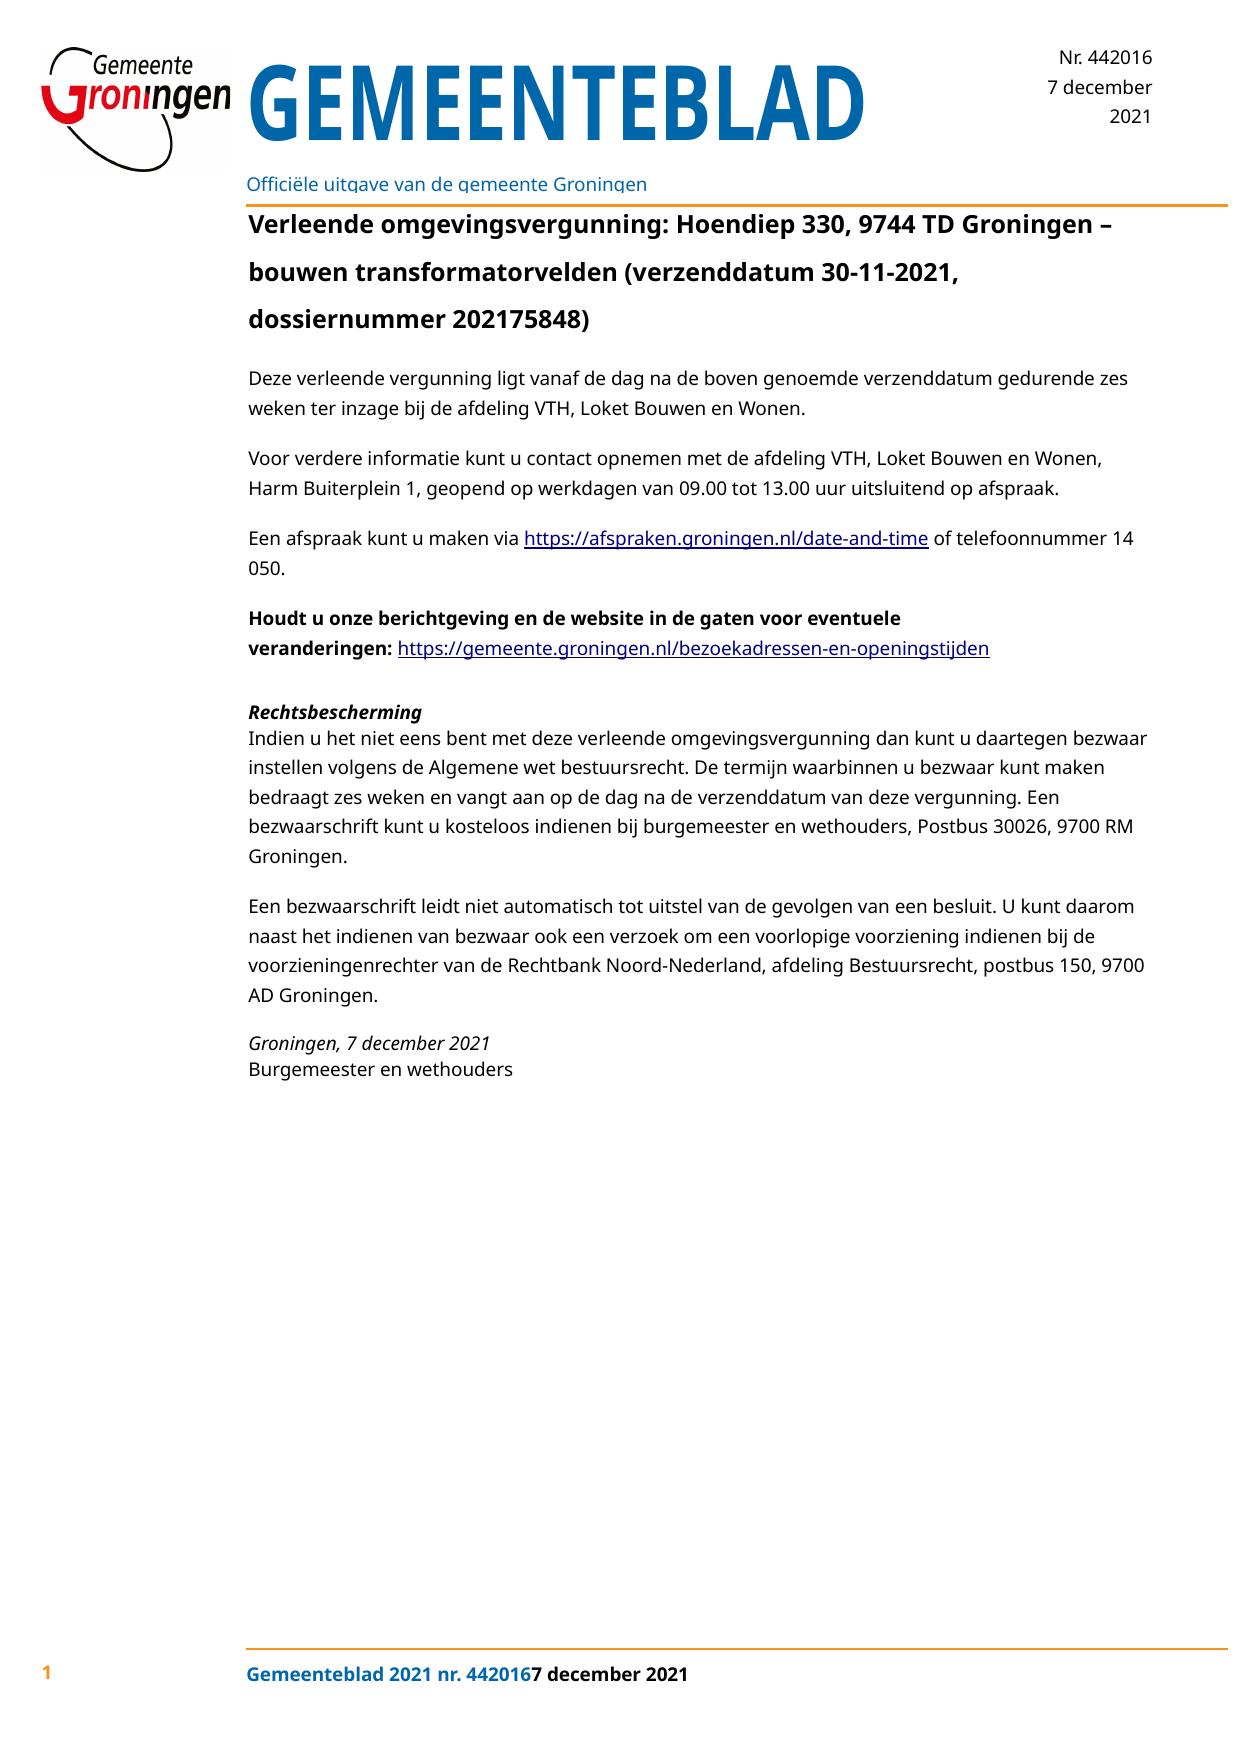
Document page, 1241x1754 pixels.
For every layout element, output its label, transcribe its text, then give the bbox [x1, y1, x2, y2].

text Houdt u onze berichtgeving en de website in de gaten voor eventuele veranderingen: https://gemeente.groningen.nl/bezoekadressen-en-openingstijden [248, 606, 1152, 661]
text Indien u het niet eens bent met deze verleende omgevingsvergunning dan kunt u daartegen bezwaar instellen volgens de Algemene wet bestuursrecht. De termijn waarbinnen u bezwaar kunt maken bedraagt zes weken en vangt aan op de dag na de verzenddatum van deze vergunning. Een bezwaarschrift kunt u kosteloos indienen bij burgemeester en wethouders, Postbus 30026, 9700 RM Groningen. [248, 725, 1152, 869]
text Burgemeester en wethouders [248, 1056, 1152, 1082]
text Verleende omgevingsvergunning: Hoendiep 330, 9744 TD Groningen – bouwen transformatorvelden (verzenddatum 30-11-2021, dossiernummer 202175848) [248, 207, 1152, 336]
text Een afspraak kunt u maken via https://afspraken.groningen.nl/date-and-time of telefoonnummer 14 050. [248, 526, 1152, 581]
picture [41, 47, 231, 172]
text Deze verleende vergunning ligt vanaf de dag na de boven genoemde verzenddatum gedurende zes weken ter inzage bij de afdeling VTH, Loket Bouwen en Wonen. [248, 366, 1152, 421]
text Een bezwaarschrift leidt niet automatisch tot uitstel van de gevolgen van een besluit. U kunt daarom naast het indienen van bezwaar ook een verzoek om een voorlopige voorziening indienen bij de voorzieningenrechter van de Rechtbank Noord-Nederland, afdeling Bestuursrecht, postbus 150, 9700 AD Groningen. [248, 893, 1152, 1008]
text Groningen, 7 december 2021 [248, 1030, 1152, 1056]
text Rechtsbescherming [248, 699, 1152, 725]
text Voor verdere informatie kunt u contact opnemen met de afdeling VTH, Loket Bouwen en Wonen, Harm Buiterplein 1, geopend op werkdagen van 09.00 tot 13.00 uur uitsluitend op afspraak. [248, 446, 1152, 501]
